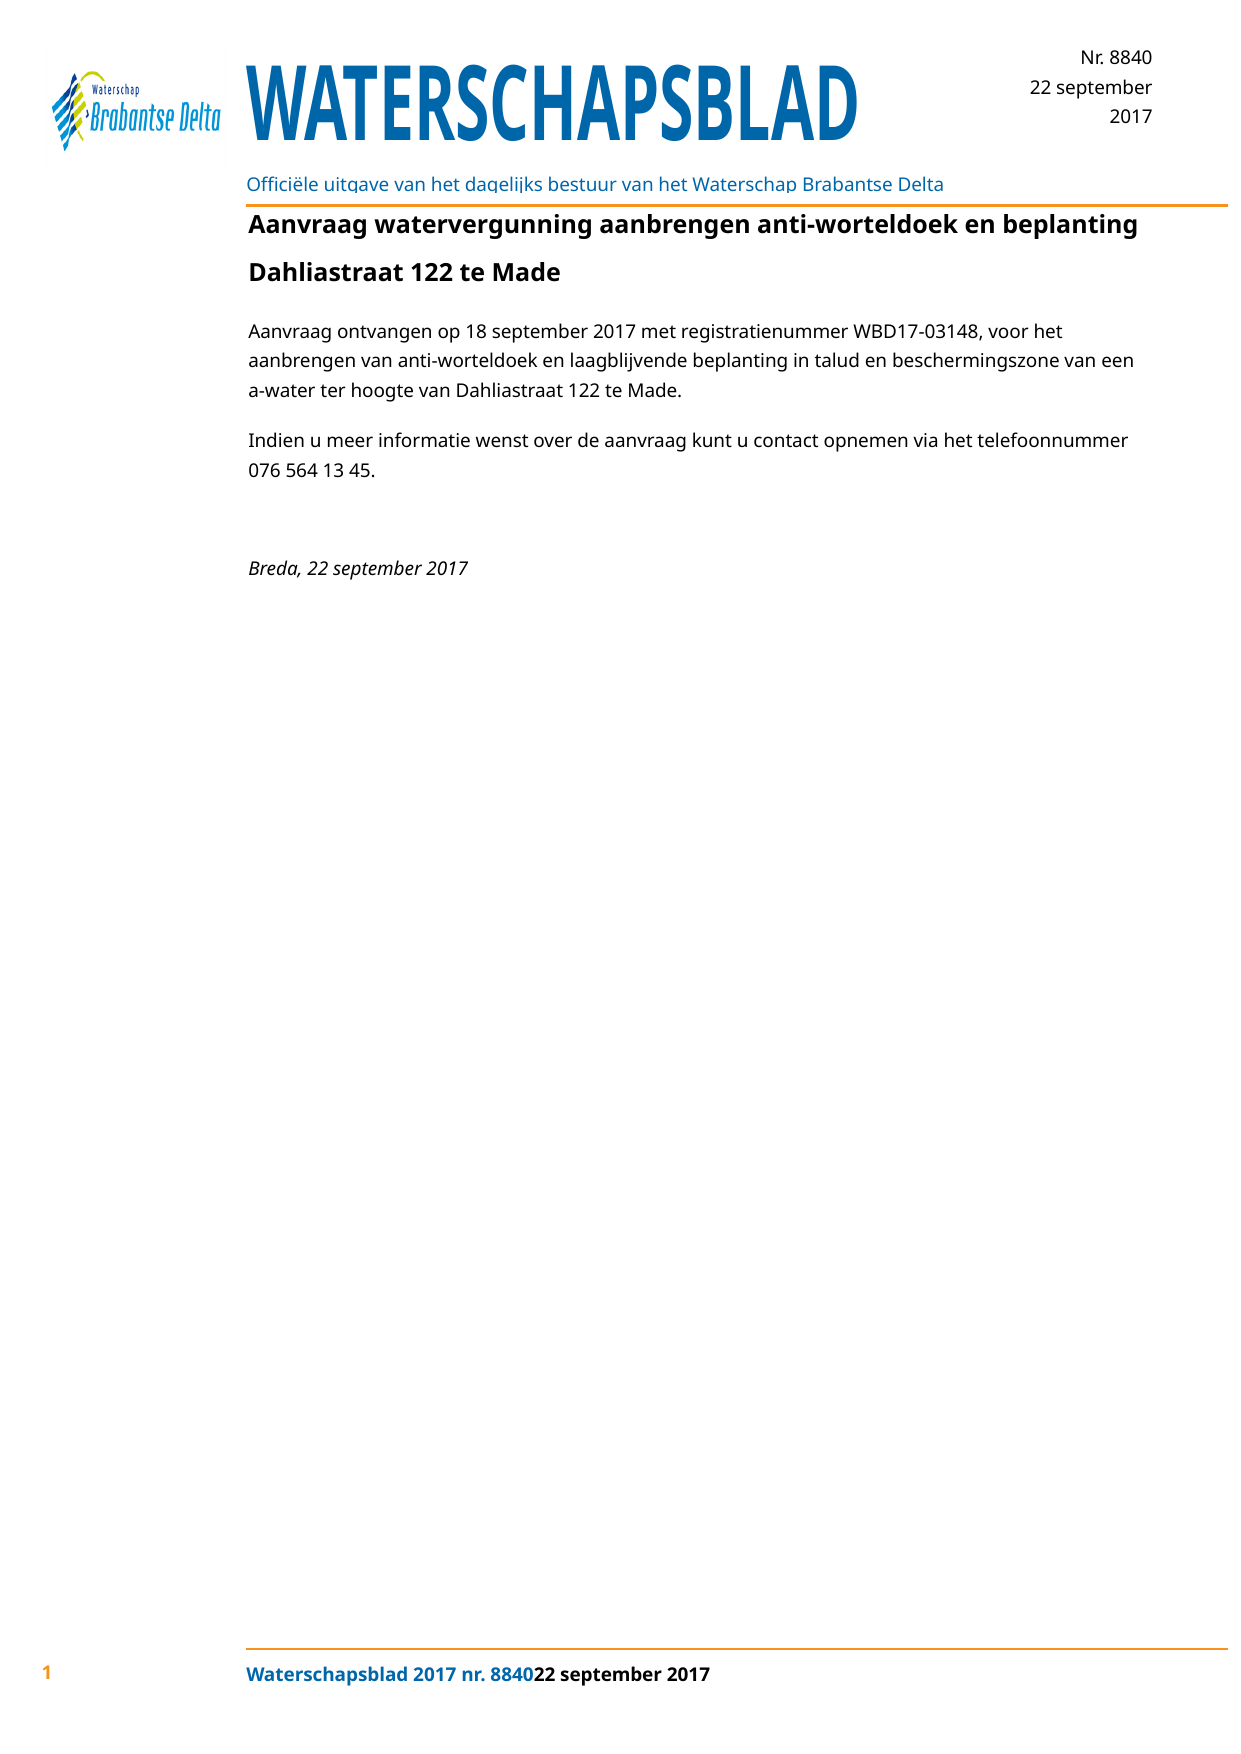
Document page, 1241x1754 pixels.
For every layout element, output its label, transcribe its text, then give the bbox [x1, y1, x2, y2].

text Aanvraag ontvangen op 18 september 2017 met registratienummer WBD17-03148, voor het aanbrengen van anti-worteldoek en laagblijvende beplanting in talud en beschermingszone van een a-water ter hoogte van Dahliastraat 122 te Made. [248, 318, 1152, 403]
picture [41, 47, 231, 172]
text Aanvraag watervergunning aanbrengen anti-worteldoek en beplanting Dahliastraat 122 te Made [248, 207, 1152, 288]
text Breda, 22 september 2017 [248, 555, 1152, 581]
text Indien u meer informatie wenst over de aanvraag kunt u contact opnemen via het telefoonnummer 076 564 13 45. [248, 427, 1152, 483]
